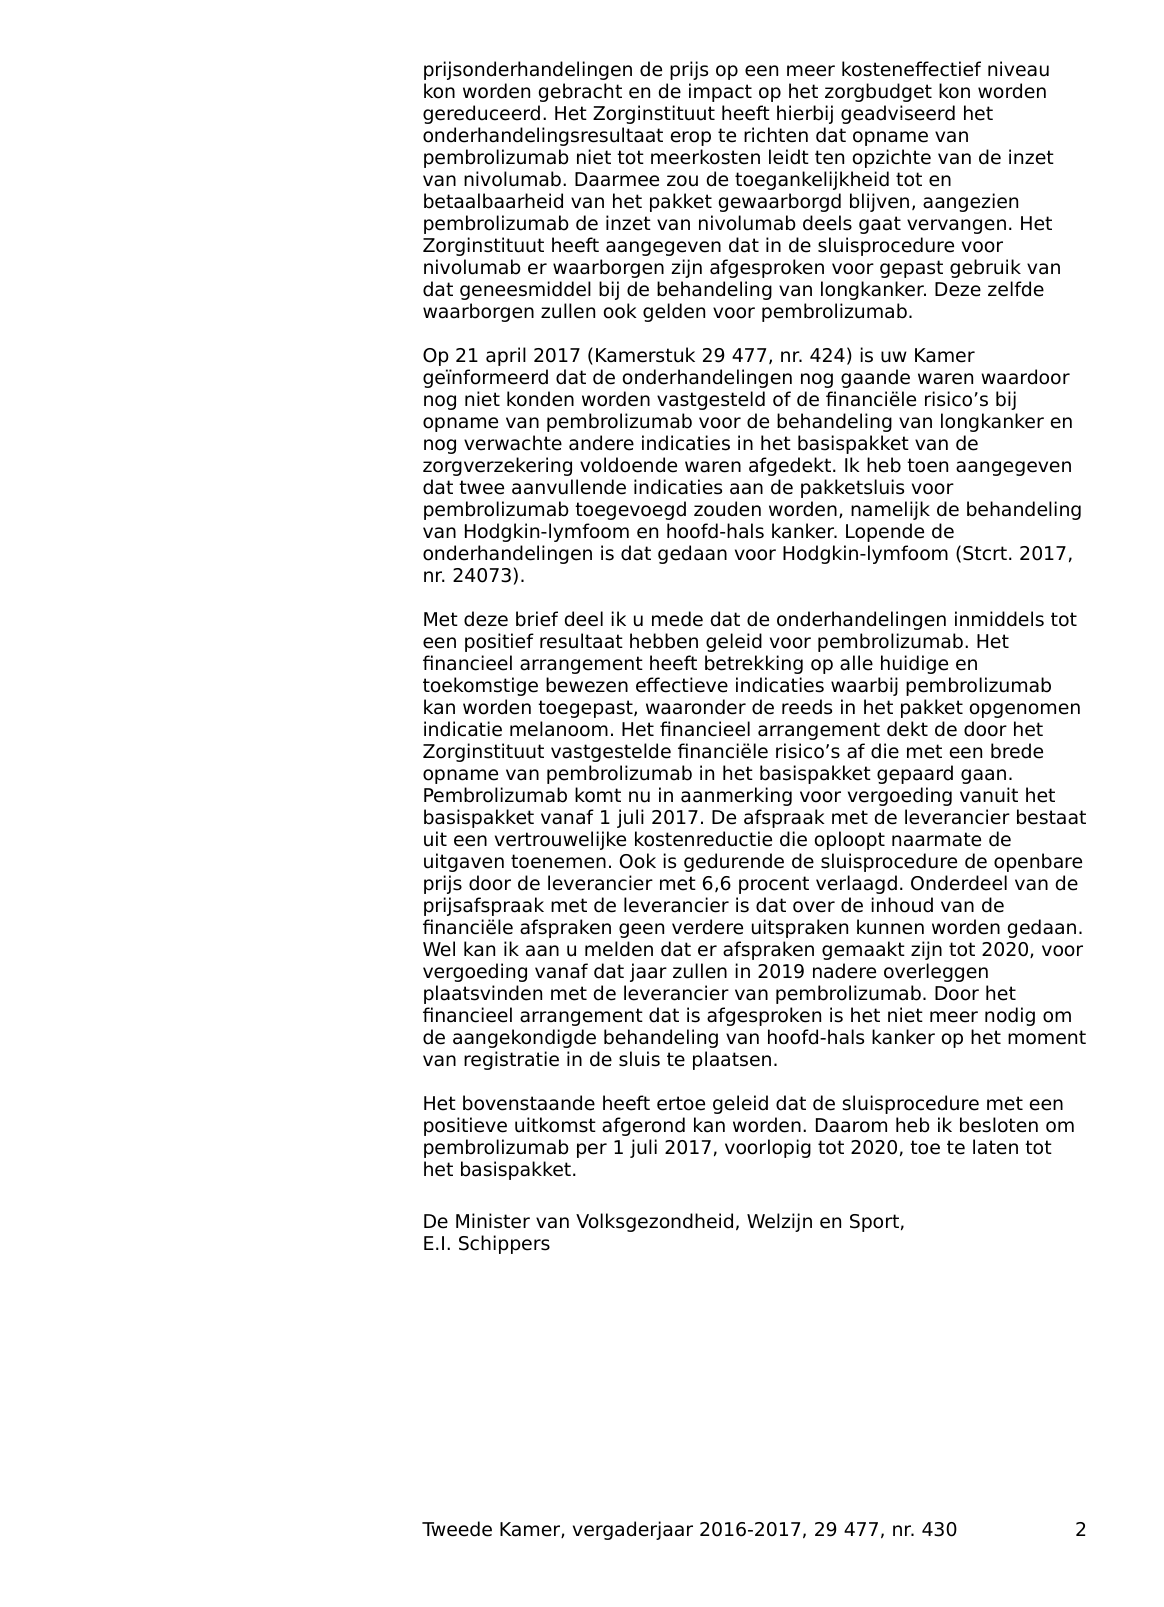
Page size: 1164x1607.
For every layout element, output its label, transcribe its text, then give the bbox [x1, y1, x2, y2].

text De Minister van Volksgezondheid, Welzijn en Sport, E.I. Schippers [422, 1211, 1087, 1254]
text Met deze brief deel ik u mede dat de onderhandelingen inmiddels tot een positief resultaat hebben geleid voor pembrolizumab. Het financieel arrangement heeft betrekking op alle huidige en toekomstige bewezen effectieve indicaties waarbij pembrolizumab kan worden toegepast, waaronder de reeds in het pakket opgenomen indicatie melanoom. Het financieel arrangement dekt de door het Zorginstituut vastgestelde financiële risico’s af die met een brede opname van pembrolizumab in het basispakket gepaard gaan. Pembrolizumab komt nu in aanmerking voor vergoeding vanuit het basispakket vanaf 1 juli 2017. De afspraak met de leverancier bestaat uit een vertrouwelijke kostenreductie die oploopt naarmate de uitgaven toenemen. Ook is gedurende de sluisprocedure de openbare prijs door de leverancier met 6,6 procent verlaagd. Onderdeel van de prijsafspraak met de leverancier is dat over de inhoud van de financiële afspraken geen verdere uitspraken kunnen worden gedaan. Wel kan ik aan u melden dat er afspraken gemaakt zijn tot 2020, voor vergoeding vanaf dat jaar zullen in 2019 nadere overleggen plaatsvinden met de leverancier van pembrolizumab. Door het financieel arrangement dat is afgesproken is het niet meer nodig om de aangekondigde behandeling van hoofd-hals kanker op het moment van registratie in de sluis te plaatsen. [422, 609, 1087, 1071]
text Het bovenstaande heeft ertoe geleid dat de sluisprocedure met een positieve uitkomst afgerond kan worden. Daarom heb ik besloten om pembrolizumab per 1 juli 2017, voorlopig tot 2020, toe te laten tot het basispakket. [422, 1093, 1087, 1181]
text Op 21 april 2017 (Kamerstuk 29 477, nr. 424) is uw Kamer geïnformeerd dat de onderhandelingen nog gaande waren waardoor nog niet konden worden vastgesteld of de financiële risico’s bij opname van pembrolizumab voor de behandeling van longkanker en nog verwachte andere indicaties in het basispakket van de zorgverzekering voldoende waren afgedekt. Ik heb toen aangegeven dat twee aanvullende indicaties aan de pakketsluis voor pembrolizumab toegevoegd zouden worden, namelijk de behandeling van Hodgkin-lymfoom en hoofd-hals kanker. Lopende de onderhandelingen is dat gedaan voor Hodgkin-lymfoom (Stcrt. 2017, nr. 24073). [422, 345, 1087, 587]
text prijsonderhandelingen de prijs op een meer kosteneffectief niveau kon worden gebracht en de impact op het zorgbudget kon worden gereduceerd. Het Zorginstituut heeft hierbij geadviseerd het onderhandelingsresultaat erop te richten dat opname van pembrolizumab niet tot meerkosten leidt ten opzichte van de inzet van nivolumab. Daarmee zou de toegankelijkheid tot en betaalbaarheid van het pakket gewaarborgd blijven, aangezien pembrolizumab de inzet van nivolumab deels gaat vervangen. Het Zorginstituut heeft aangegeven dat in de sluisprocedure voor nivolumab er waarborgen zijn afgesproken voor gepast gebruik van dat geneesmiddel bij de behandeling van longkanker. Deze zelfde waarborgen zullen ook gelden voor pembrolizumab. [422, 59, 1087, 323]
